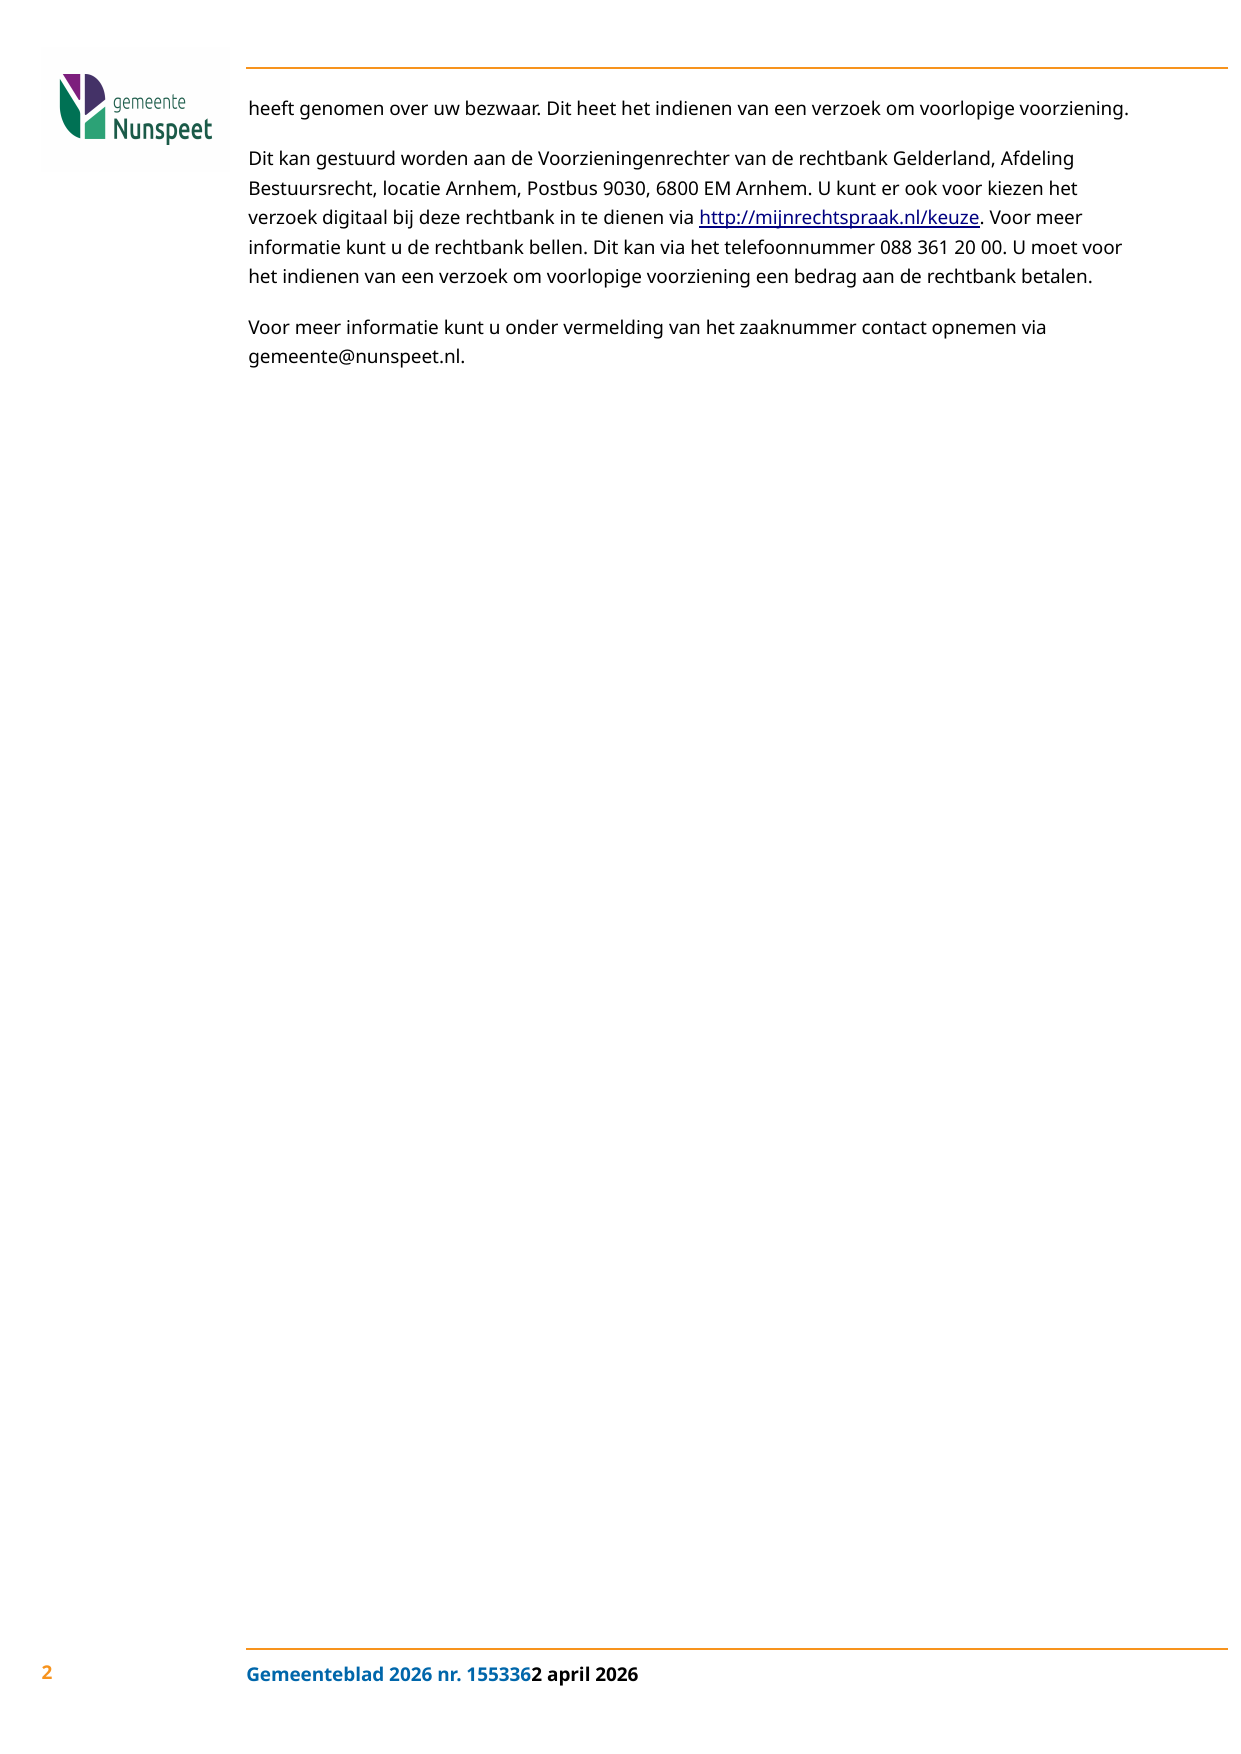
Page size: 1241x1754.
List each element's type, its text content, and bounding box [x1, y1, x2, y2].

text Voor meer informatie kunt u onder vermelding van het zaaknummer contact opnemen via gemeente@nunspeet.nl. [248, 314, 1152, 369]
text Dit kan gestuurd worden aan de Voorzieningenrechter van de rechtbank Gelderland, Afdeling Bestuursrecht, locatie Arnhem, Postbus 9030, 6800 EM Arnhem. U kunt er ook voor kiezen het verzoek digitaal bij deze rechtbank in te dienen via http://mijnrechtspraak.nl/keuze. Voor meer informatie kunt u de rechtbank bellen. Dit kan via het telefoonnummer 088 361 20 00. U moet voor het indienen van een verzoek om voorlopige voorziening een bedrag aan de rechtbank betalen. [248, 145, 1152, 289]
text heeft genomen over uw bezwaar. Dit heet het indienen van een verzoek om voorlopige voorziening. [248, 95, 1152, 121]
picture [41, 47, 231, 172]
